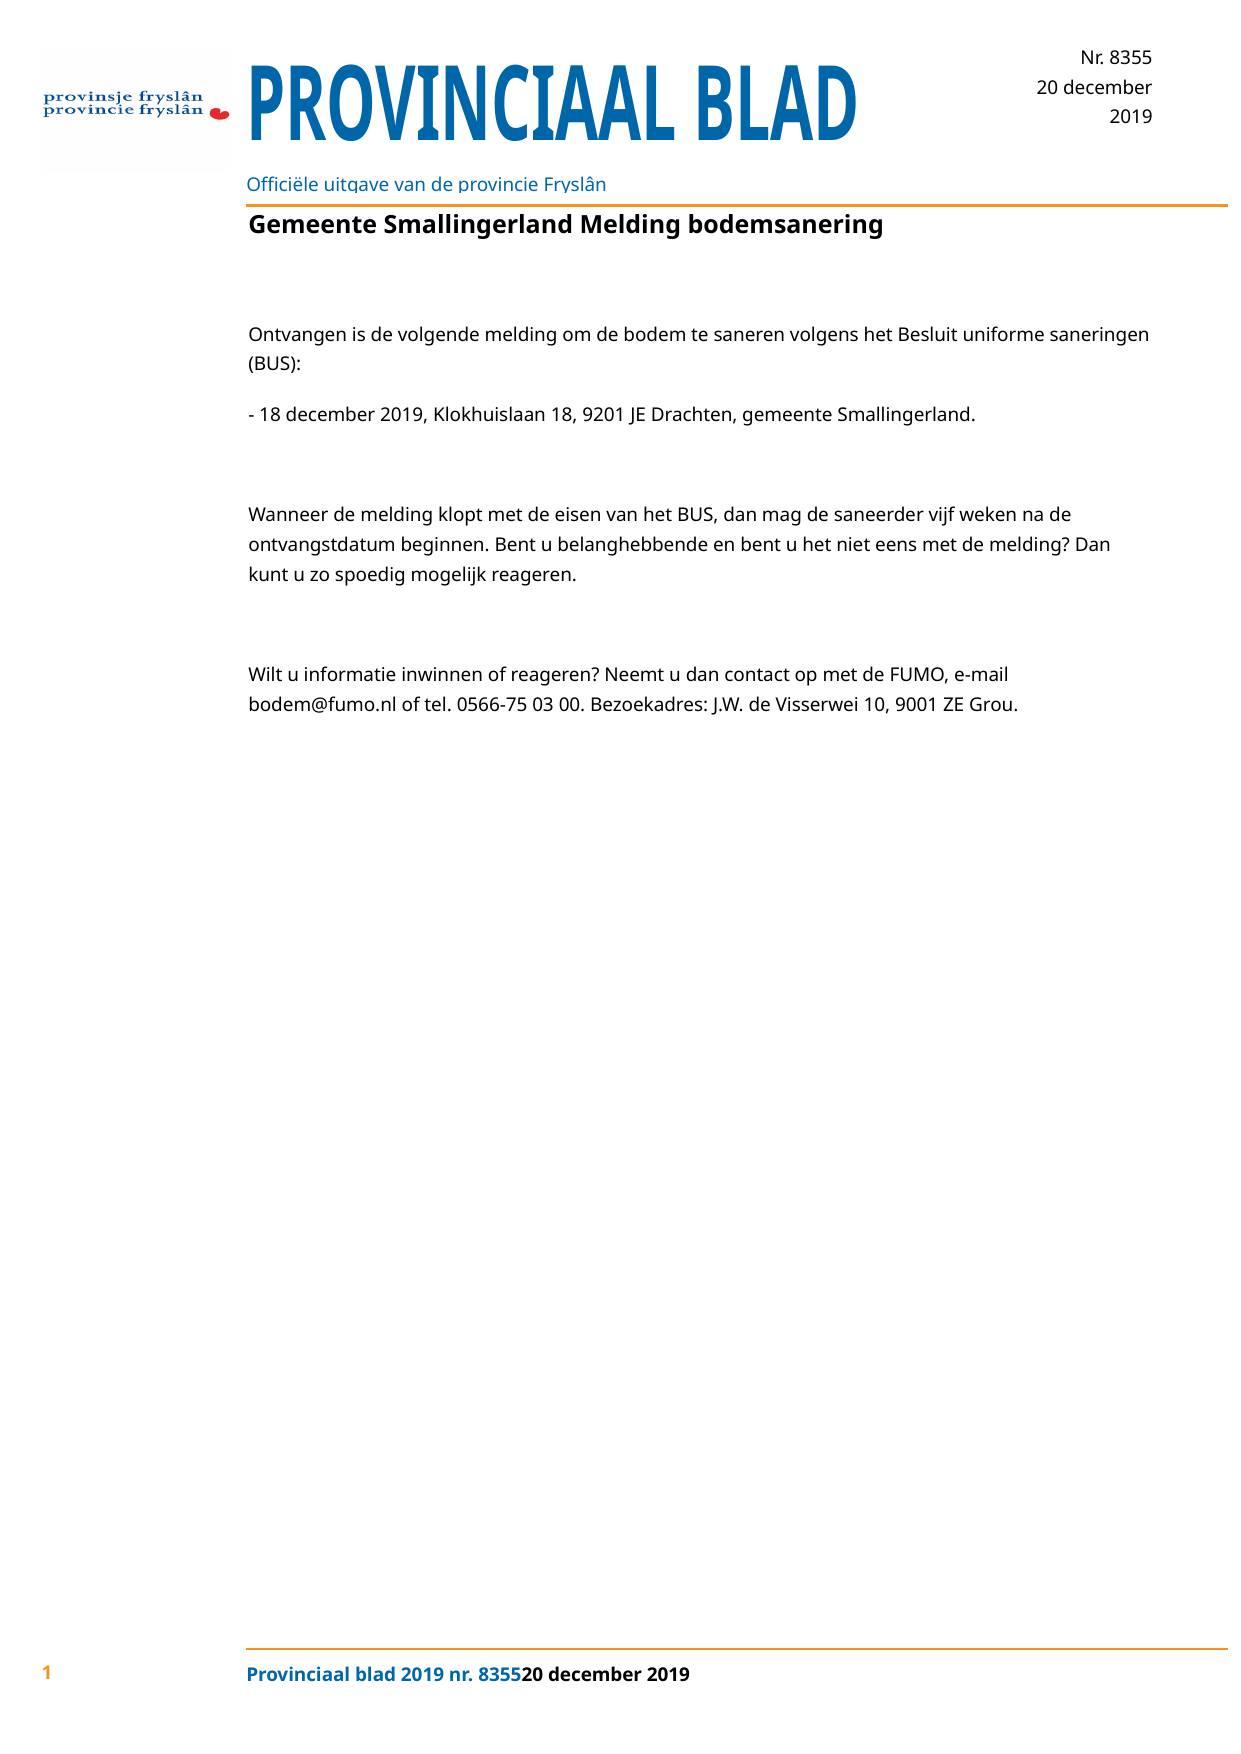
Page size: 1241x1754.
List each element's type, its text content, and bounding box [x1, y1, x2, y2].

text Gemeente Smallingerland Melding bodemsanering [248, 207, 1152, 241]
text Wilt u informatie inwinnen of reageren? Neemt u dan contact op met de FUMO, e-mail bodem@fumo.nl of tel. 0566-75 03 00. Bezoekadres: J.W. de Visserwei 10, 9001 ZE Grou. [248, 662, 1152, 717]
text Wanneer de melding klopt met de eisen van het BUS, dan mag de saneerder vijf weken na de ontvangstdatum beginnen. Bent u belanghebbende en bent u het niet eens met de melding? Dan kunt u zo spoedig mogelijk reageren. [248, 502, 1152, 586]
text - 18 december 2019, Klokhuislaan 18, 9201 JE Drachten, gemeente Smallingerland. [248, 401, 1152, 426]
picture [41, 47, 231, 172]
text Ontvangen is de volgende melding om de bodem te saneren volgens het Besluit uniforme saneringen (BUS): [248, 321, 1152, 376]
